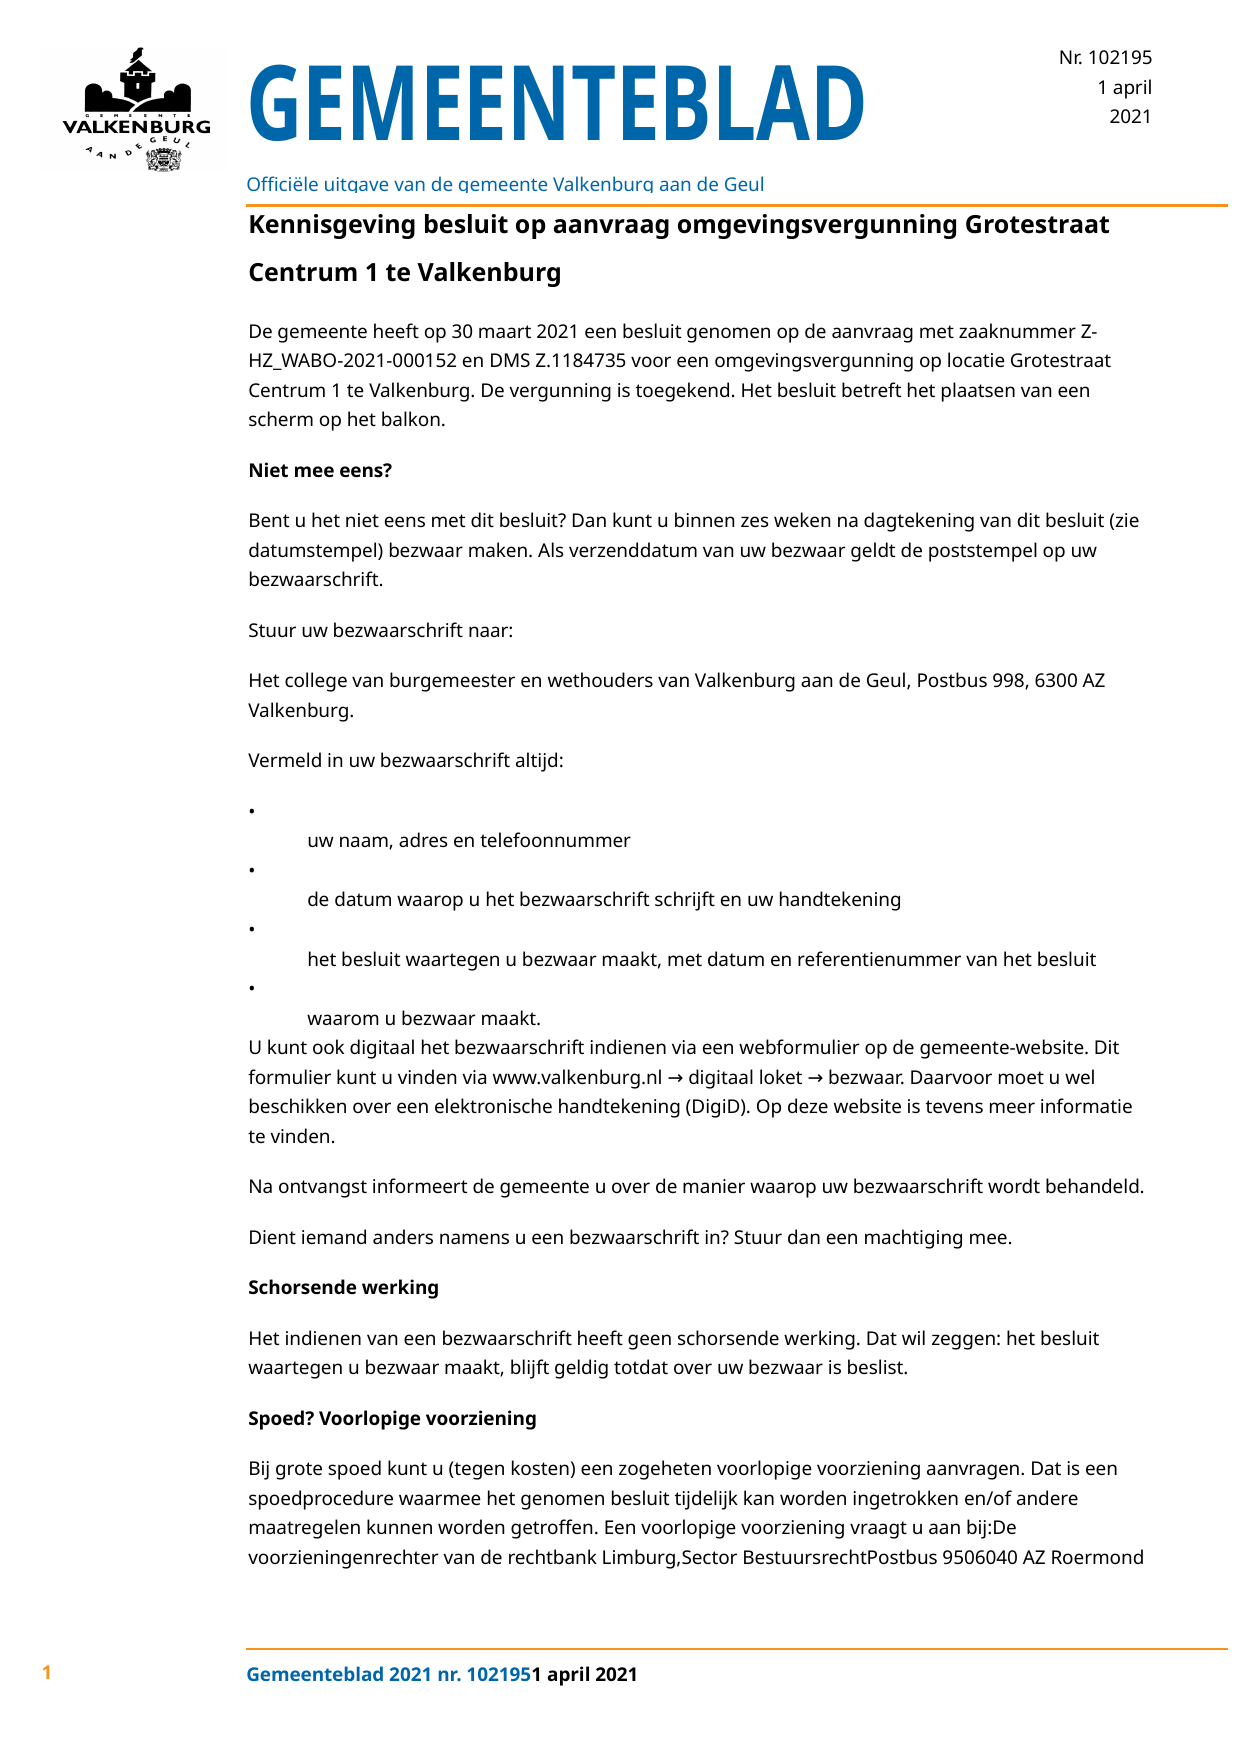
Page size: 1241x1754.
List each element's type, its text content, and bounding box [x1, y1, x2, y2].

text Na ontvangst informeert de gemeente u over de manier waarop uw bezwaarschrift wordt behandeld. [248, 1174, 1152, 1199]
list waarom u bezwaar maakt. [248, 1005, 1152, 1031]
list uw naam, adres en telefoonnummer [248, 827, 1152, 853]
text Schorsende werking [248, 1274, 1152, 1300]
picture [41, 47, 231, 172]
text Het college van burgemeester en wethouders van Valkenburg aan de Geul, Postbus 998, 6300 AZ Valkenburg. [248, 667, 1152, 723]
text Stuur uw bezwaarschrift naar: [248, 617, 1152, 643]
text Kennisgeving besluit op aanvraag omgevingsvergunning Grotestraat Centrum 1 te Valkenburg [248, 207, 1152, 288]
text Dient iemand anders namens u een bezwaarschrift in? Stuur dan een machtiging mee. [248, 1224, 1152, 1250]
text Het indienen van een bezwaarschrift heeft geen schorsende werking. Dat wil zeggen: het besluit waartegen u bezwaar maakt, blijft geldig totdat over uw bezwaar is beslist. [248, 1325, 1152, 1380]
list de datum waarop u het bezwaarschrift schrijft en uw handtekening [248, 887, 1152, 912]
list het besluit waartegen u bezwaar maakt, met datum en referentienummer van het besluit [248, 946, 1152, 972]
text Spoed? Voorlopige voorziening [248, 1405, 1152, 1431]
text Bent u het niet eens met dit besluit? Dan kunt u binnen zes weken na dagtekening van dit besluit (zie datumstempel) bezwaar maken. Als verzenddatum van uw bezwaar geldt de poststempel op uw bezwaarschrift. [248, 507, 1152, 592]
text Bij grote spoed kunt u (tegen kosten) een zogeheten voorlopige voorziening aanvragen. Dat is een spoedprocedure waarmee het genomen besluit tijdelijk kan worden ingetrokken en/of andere maatregelen kunnen worden getroffen. Een voorlopige voorziening vraagt u aan bij:De voorzieningenrechter van de rechtbank Limburg,Sector BestuursrechtPostbus 9506040 AZ Roermond [248, 1455, 1152, 1570]
text De gemeente heeft op 30 maart 2021 een besluit genomen op de aanvraag met zaaknummer Z-HZ_WABO-2021-000152 en DMS Z.1184735 voor een omgevingsvergunning op locatie Grotestraat Centrum 1 te Valkenburg. De vergunning is toegekend. Het besluit betreft het plaatsen van een scherm op het balkon. [248, 318, 1152, 432]
text U kunt ook digitaal het bezwaarschrift indienen via een webformulier op de gemeente-website. Dit formulier kunt u vinden via www.valkenburg.nl → digitaal loket → bezwaar. Daarvoor moet u wel beschikken over een elektronische handtekening (DigiD). Op deze website is tevens meer informatie te vinden. [248, 1034, 1152, 1149]
text Niet mee eens? [248, 457, 1152, 483]
text Vermeld in uw bezwaarschrift altijd: [248, 747, 1152, 773]
